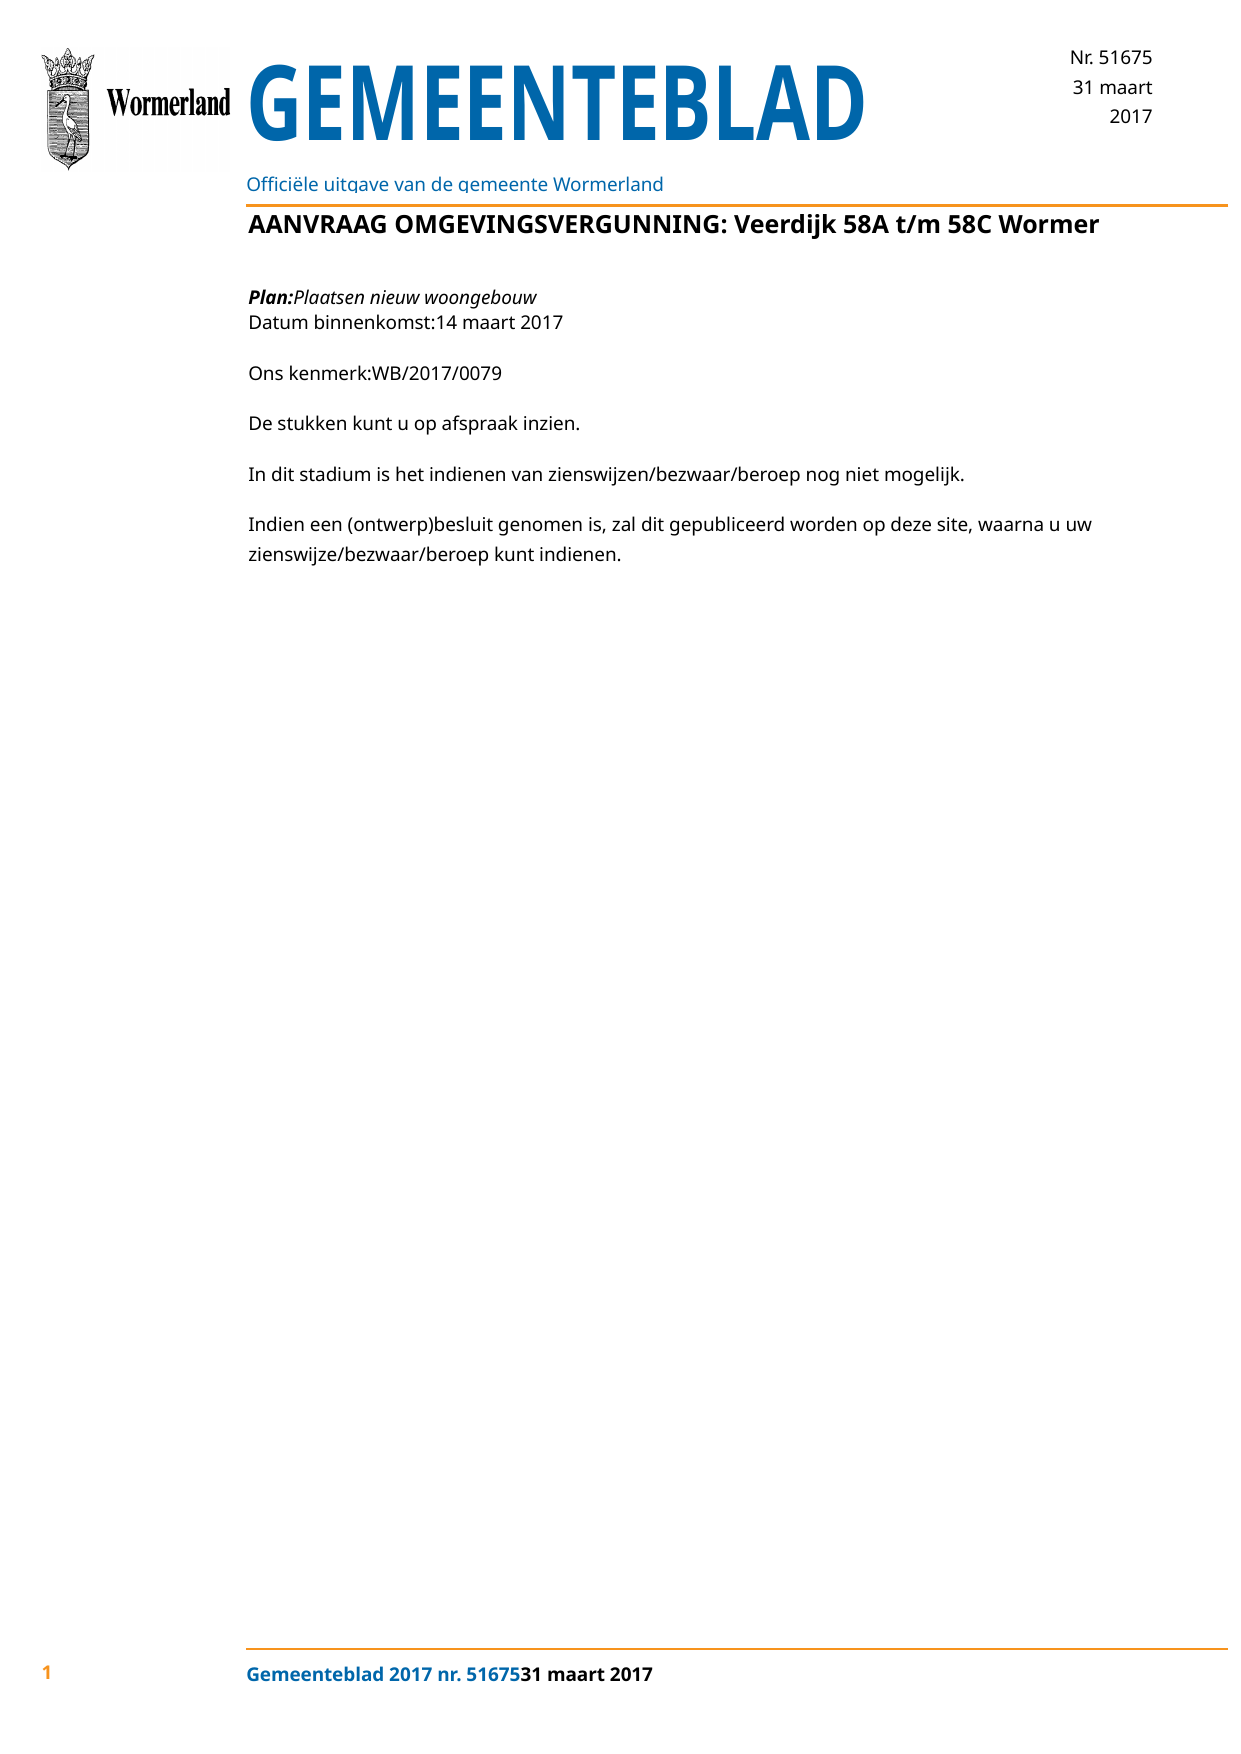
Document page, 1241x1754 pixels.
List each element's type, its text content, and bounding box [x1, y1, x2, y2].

text Datum binnenkomst:14 maart 2017 [248, 309, 1152, 335]
text De stukken kunt u op afspraak inzien. [248, 410, 1152, 436]
text Indien een (ontwerp)besluit genomen is, zal dit gepubliceerd worden op deze site, waarna u uw zienswijze/bezwaar/beroep kunt indienen. [248, 511, 1152, 567]
text In dit stadium is het indienen van zienswijzen/bezwaar/beroep nog niet mogelijk. [248, 461, 1152, 487]
text Plan:Plaatsen nieuw woongebouw [248, 284, 1152, 309]
text Ons kenmerk:WB/2017/0079 [248, 360, 1152, 386]
text AANVRAAG OMGEVINGSVERGUNNING: Veerdijk 58A t/m 58C Wormer [248, 207, 1152, 241]
picture [41, 47, 231, 172]
